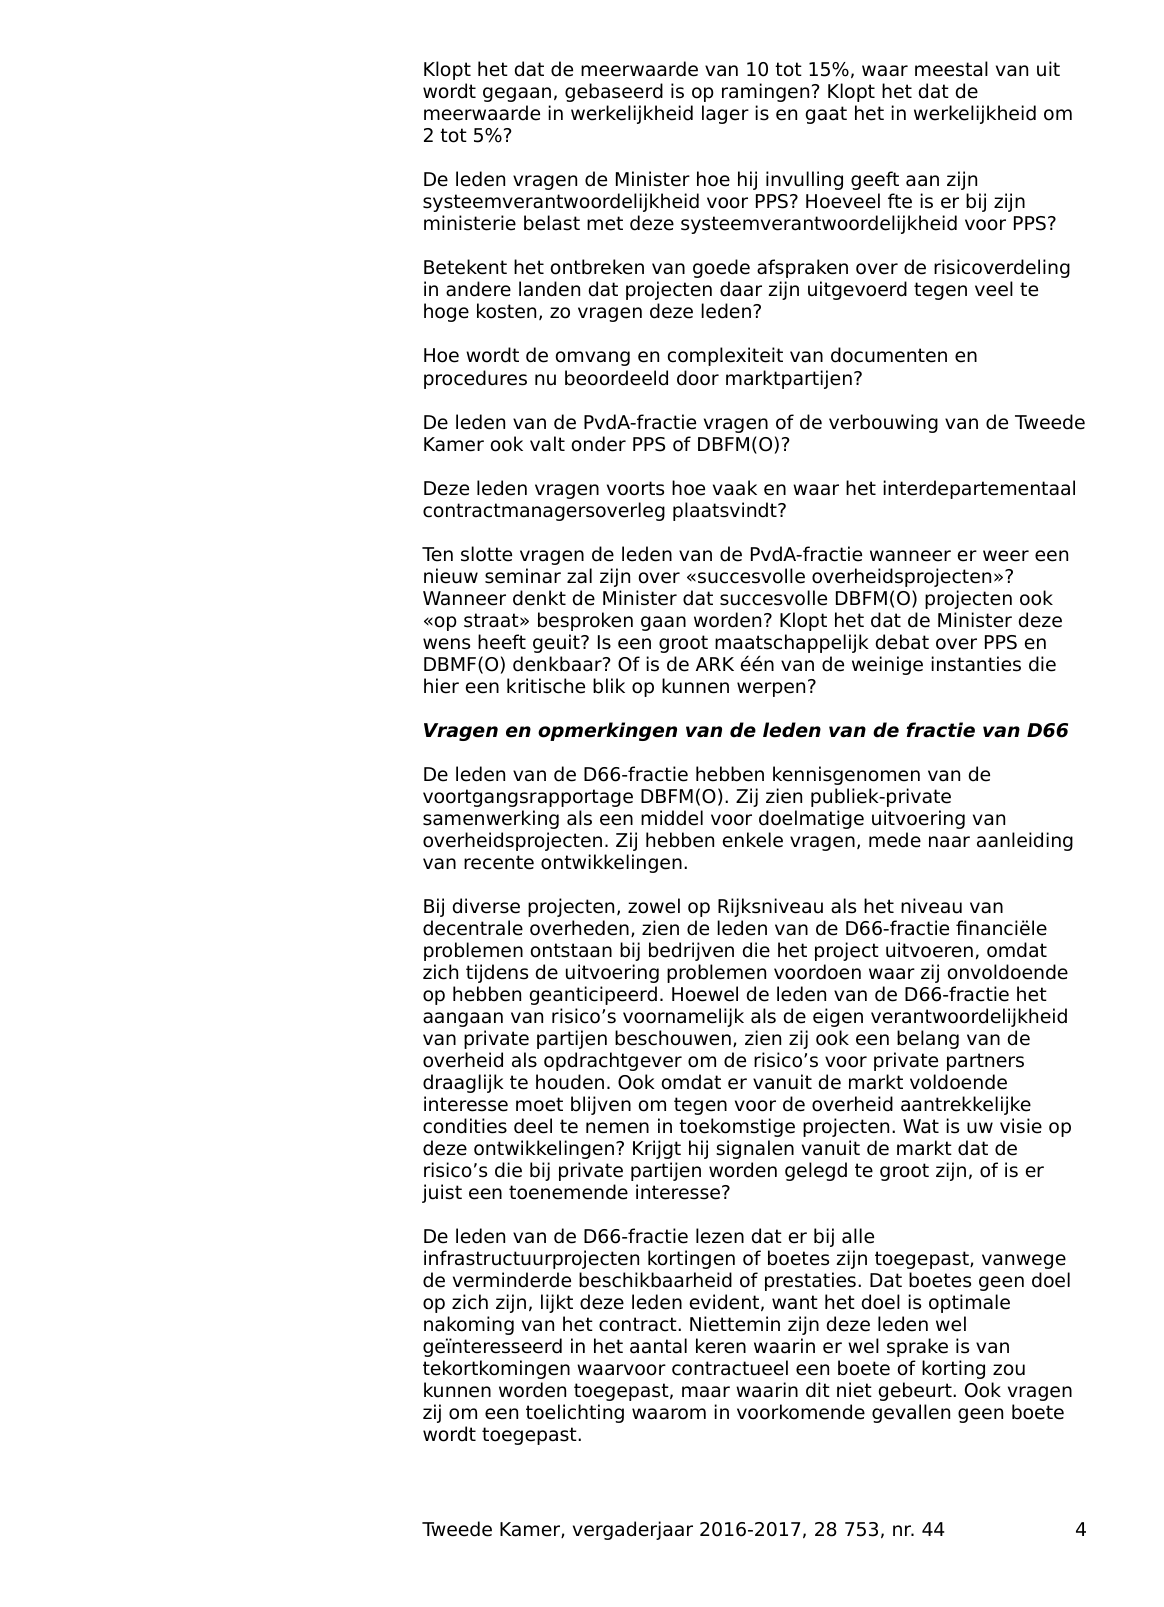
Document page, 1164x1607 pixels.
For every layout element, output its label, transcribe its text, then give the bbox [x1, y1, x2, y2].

text Betekent het ontbreken van goede afspraken over de risicoverdeling in andere landen dat projecten daar zijn uitgevoerd tegen veel te hoge kosten, zo vragen deze leden? [422, 257, 1087, 323]
text Ten slotte vragen de leden van de PvdA-fractie wanneer er weer een nieuw seminar zal zijn over «succesvolle overheidsprojecten»? Wanneer denkt de Minister dat succesvolle DBFM(O) projecten ook «op straat» besproken gaan worden? Klopt het dat de Minister deze wens heeft geuit? Is een groot maatschappelijk debat over PPS en DBMF(O) denkbaar? Of is de ARK één van de weinige instanties die hier een kritische blik op kunnen werpen? [422, 544, 1087, 698]
text De leden van de D66-fractie hebben kennisgenomen van de voortgangsrapportage DBFM(O). Zij zien publiek-private samenwerking als een middel voor doelmatige uitvoering van overheidsprojecten. Zij hebben enkele vragen, mede naar aanleiding van recente ontwikkelingen. [422, 764, 1087, 874]
text De leden van de PvdA-fractie vragen of de verbouwing van de Tweede Kamer ook valt onder PPS of DBFM(O)? [422, 412, 1087, 456]
text Hoe wordt de omvang en complexiteit van documenten en procedures nu beoordeeld door marktpartijen? [422, 345, 1087, 389]
subtitle Vragen en opmerkingen van de leden van de fractie van D66 [422, 720, 1087, 742]
text De leden vragen de Minister hoe hij invulling geeft aan zijn systeemverantwoordelijkheid voor PPS? Hoeveel fte is er bij zijn ministerie belast met deze systeemverantwoordelijkheid voor PPS? [422, 169, 1087, 235]
text Deze leden vragen voorts hoe vaak en waar het interdepartementaal contractmanagersoverleg plaatsvindt? [422, 478, 1087, 522]
text De leden van de D66-fractie lezen dat er bij alle infrastructuurprojecten kortingen of boetes zijn toegepast, vanwege de verminderde beschikbaarheid of prestaties. Dat boetes geen doel op zich zijn, lijkt deze leden evident, want het doel is optimale nakoming van het contract. Niettemin zijn deze leden wel geïnteresseerd in het aantal keren waarin er wel sprake is van tekortkomingen waarvoor contractueel een boete of korting zou kunnen worden toegepast, maar waarin dit niet gebeurt. Ook vragen zij om een toelichting waarom in voorkomende gevallen geen boete wordt toegepast. [422, 1226, 1087, 1446]
text Bij diverse projecten, zowel op Rijksniveau als het niveau van decentrale overheden, zien de leden van de D66-fractie financiële problemen ontstaan bij bedrijven die het project uitvoeren, omdat zich tijdens de uitvoering problemen voordoen waar zij onvoldoende op hebben geanticipeerd. Hoewel de leden van de D66-fractie het aangaan van risico’s voornamelijk als de eigen verantwoordelijkheid van private partijen beschouwen, zien zij ook een belang van de overheid als opdrachtgever om de risico’s voor private partners draaglijk te houden. Ook omdat er vanuit de markt voldoende interesse moet blijven om tegen voor de overheid aantrekkelijke condities deel te nemen in toekomstige projecten. Wat is uw visie op deze ontwikkelingen? Krijgt hij signalen vanuit de markt dat de risico’s die bij private partijen worden gelegd te groot zijn, of is er juist een toenemende interesse? [422, 896, 1087, 1204]
text Klopt het dat de meerwaarde van 10 tot 15%, waar meestal van uit wordt gegaan, gebaseerd is op ramingen? Klopt het dat de meerwaarde in werkelijkheid lager is en gaat het in werkelijkheid om 2 tot 5%? [422, 59, 1087, 147]
